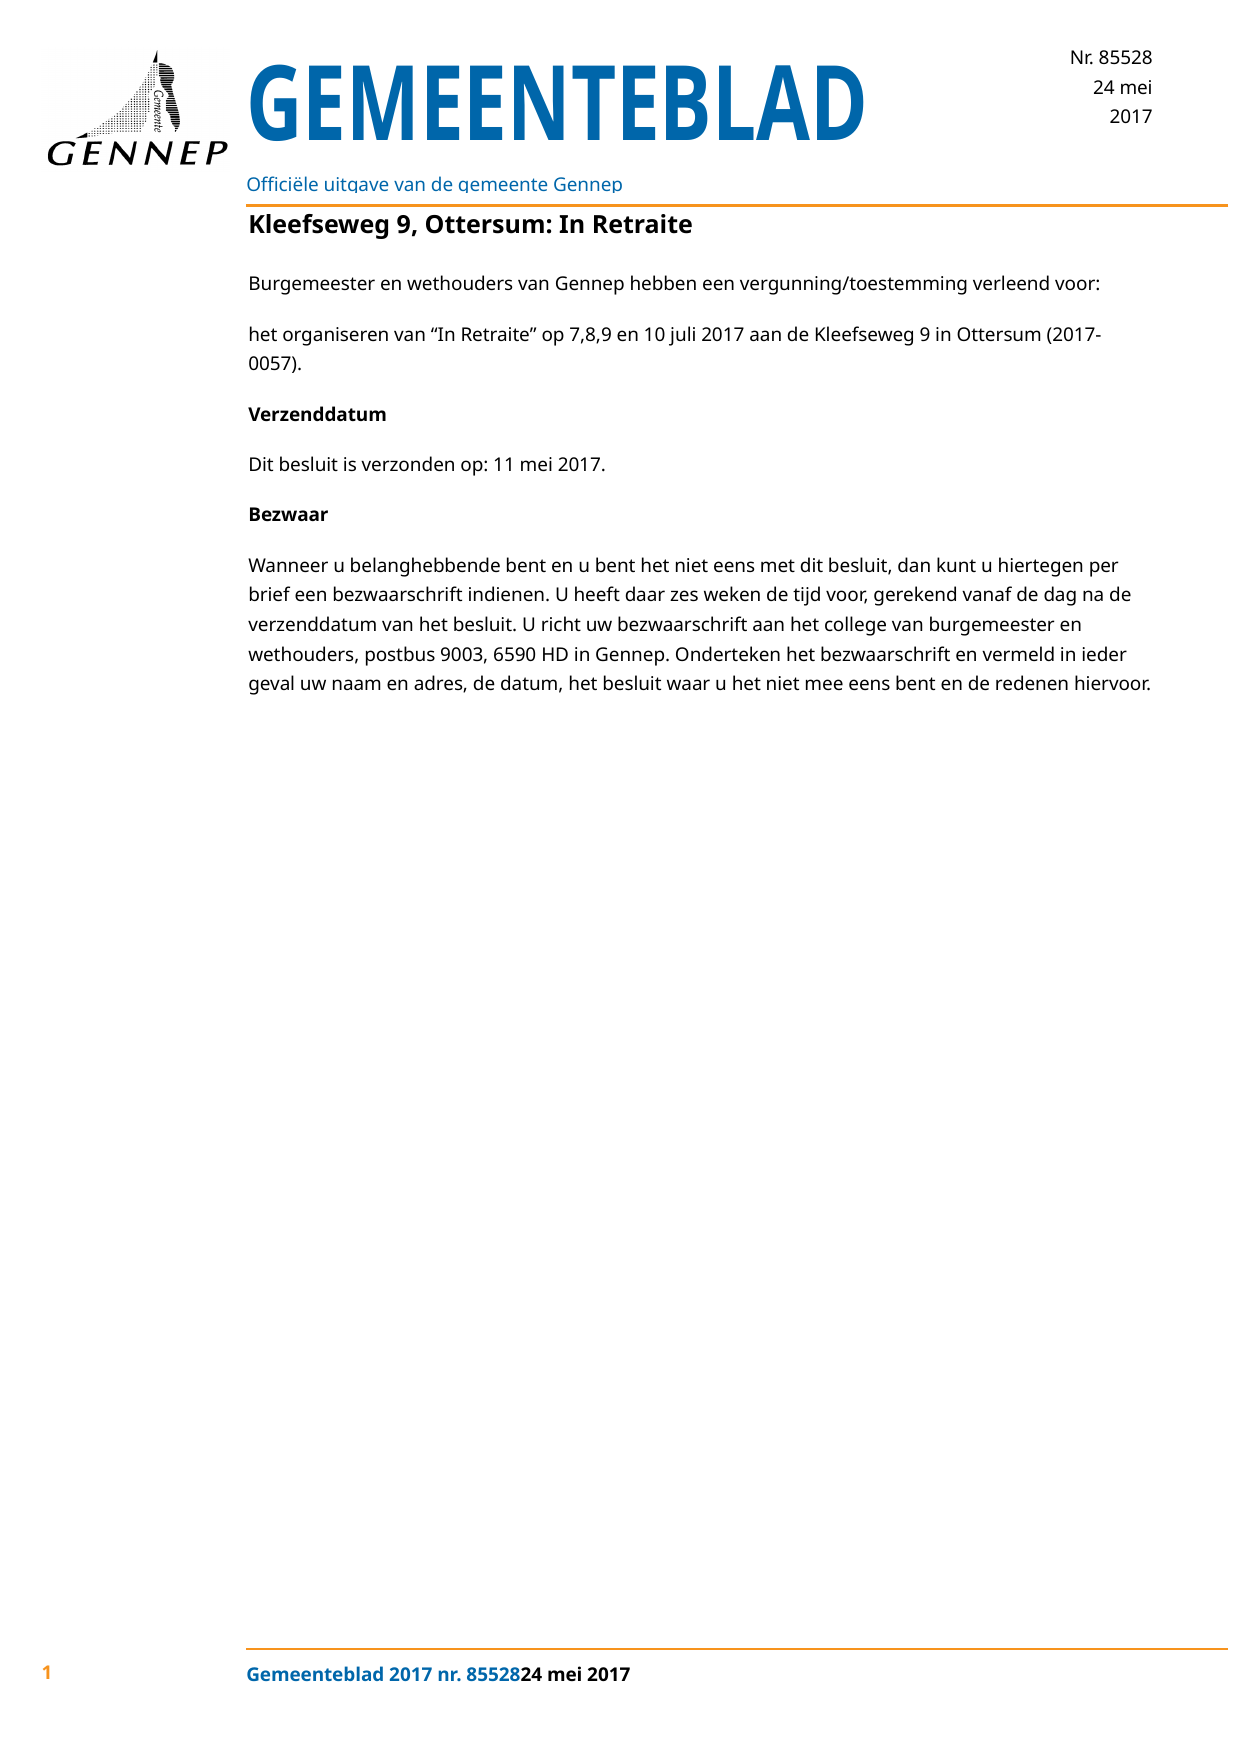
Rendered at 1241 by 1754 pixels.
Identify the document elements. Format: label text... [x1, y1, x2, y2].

text het organiseren van “In Retraite” op 7,8,9 en 10 juli 2017 aan de Kleefseweg 9 in Ottersum (2017-0057). [248, 321, 1152, 376]
text Dit besluit is verzonden op: 11 mei 2017. [248, 451, 1152, 477]
text Verzenddatum [248, 401, 1152, 426]
picture [41, 47, 231, 172]
text Wanneer u belanghebbende bent en u bent het niet eens met dit besluit, dan kunt u hiertegen per brief een bezwaarschrift indienen. U heeft daar zes weken de tijd voor, gerekend vanaf de dag na de verzenddatum van het besluit. U richt uw bezwaarschrift aan het college van burgemeester en wethouders, postbus 9003, 6590 HD in Gennep. Onderteken het bezwaarschrift en vermeld in ieder geval uw naam en adres, de datum, het besluit waar u het niet mee eens bent en de redenen hiervoor. [248, 552, 1152, 696]
text Burgemeester en wethouders van Gennep hebben een vergunning/toestemming verleend voor: [248, 270, 1152, 296]
text Kleefseweg 9, Ottersum: In Retraite [248, 207, 1152, 241]
text Bezwaar [248, 502, 1152, 527]
